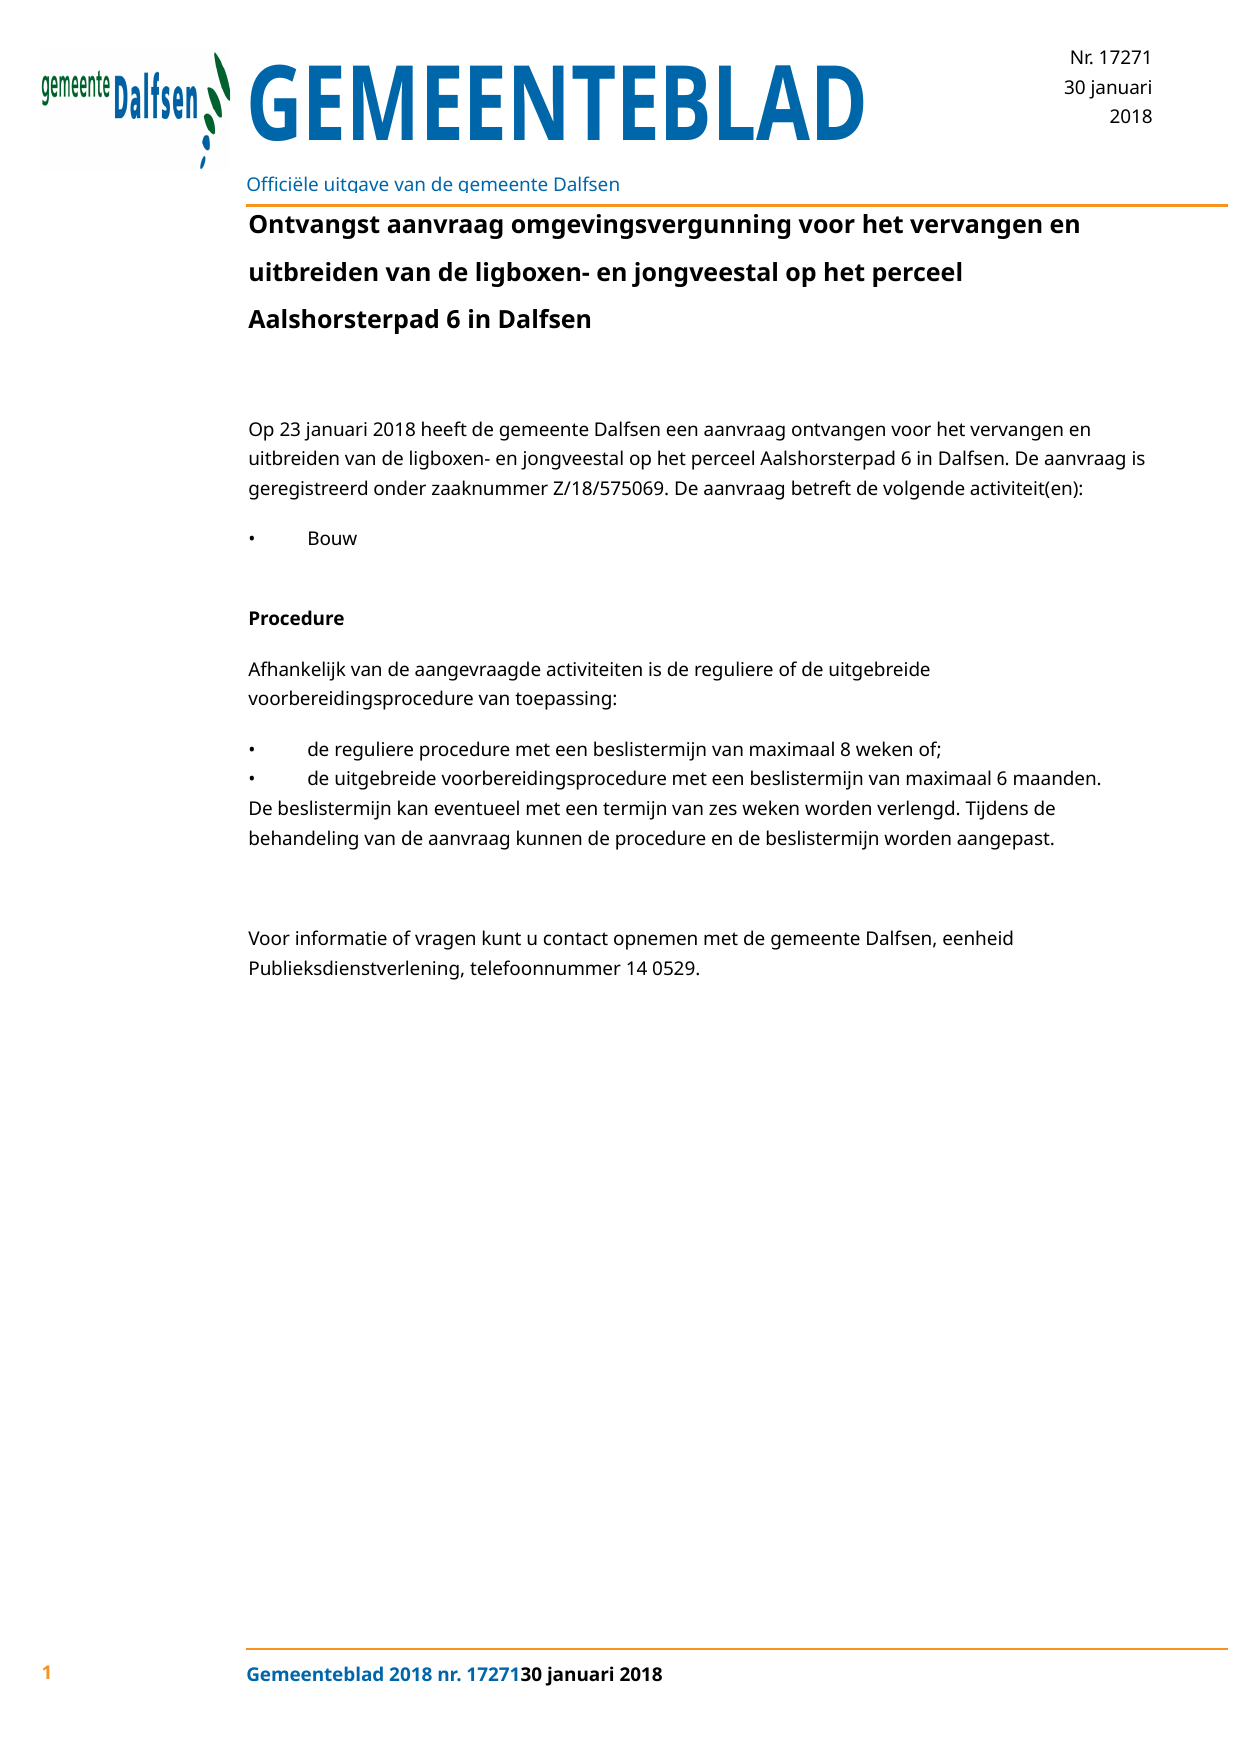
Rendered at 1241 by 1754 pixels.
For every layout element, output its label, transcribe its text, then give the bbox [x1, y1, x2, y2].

list de reguliere procedure met een beslistermijn van maximaal 8 weken of; [248, 736, 1152, 762]
list de uitgebreide voorbereidingsprocedure met een beslistermijn van maximaal 6 maanden. [248, 766, 1152, 791]
text Procedure [248, 606, 1152, 631]
text Ontvangst aanvraag omgevingsvergunning voor het vervangen en uitbreiden van de ligboxen- en jongveestal op het perceel Aalshorsterpad 6 in Dalfsen [248, 207, 1152, 336]
list Bouw [248, 526, 1152, 551]
text Voor informatie of vragen kunt u contact opnemen met de gemeente Dalfsen, eenheid Publieksdienstverlening, telefoonnummer 14 0529. [248, 926, 1152, 981]
text Afhankelijk van de aangevraagde activiteiten is de reguliere of de uitgebreide voorbereidingsprocedure van toepassing: [248, 656, 1152, 711]
picture [41, 47, 231, 172]
text De beslistermijn kan eventueel met een termijn van zes weken worden verlengd. Tijdens de behandeling van de aanvraag kunnen de procedure en de beslistermijn worden aangepast. [248, 795, 1152, 850]
text Op 23 januari 2018 heeft de gemeente Dalfsen een aanvraag ontvangen voor het vervangen en uitbreiden van de ligboxen- en jongveestal op het perceel Aalshorsterpad 6 in Dalfsen. De aanvraag is geregistreerd onder zaaknummer Z/18/575069. De aanvraag betreft de volgende activiteit(en): [248, 416, 1152, 501]
